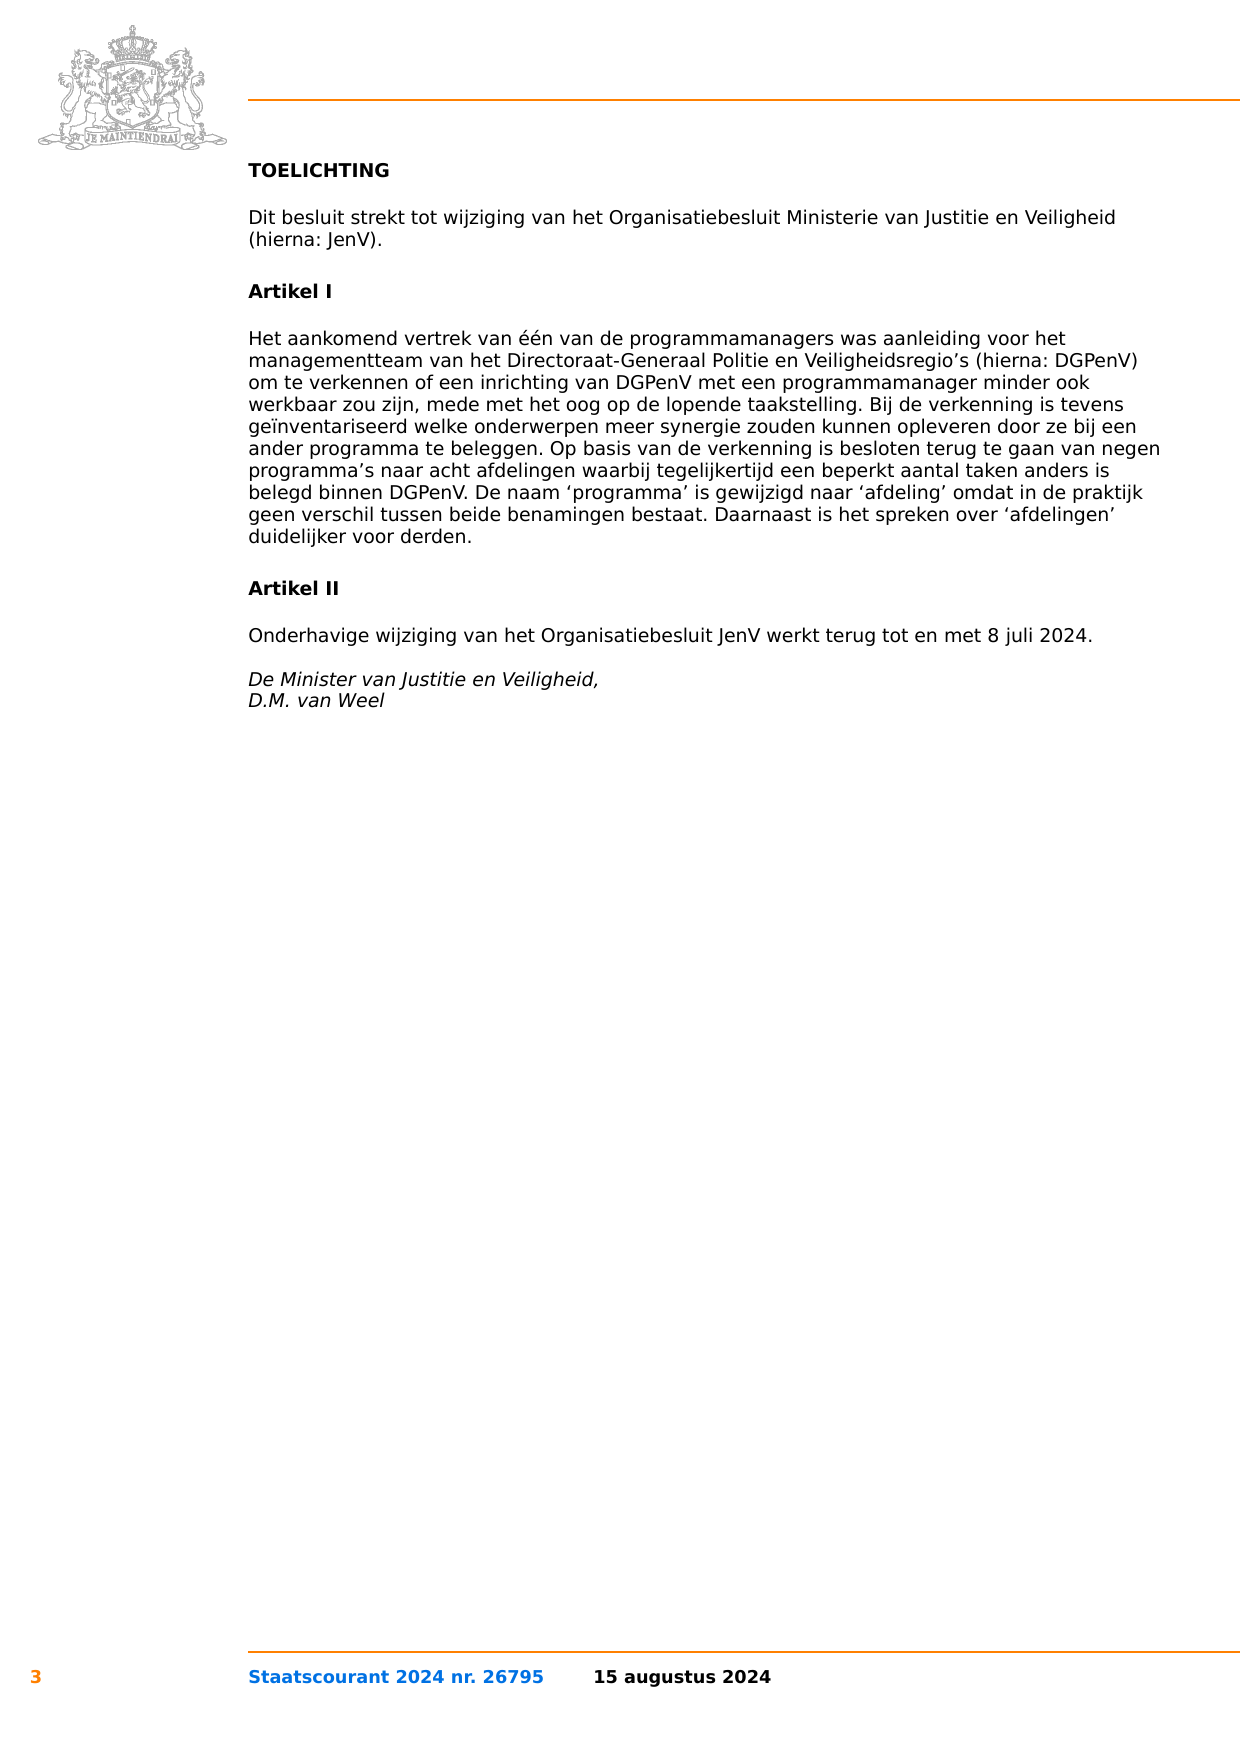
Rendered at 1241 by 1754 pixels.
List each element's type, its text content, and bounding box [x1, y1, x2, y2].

subtitle Artikel II [248, 578, 1163, 599]
text Het aankomend vertrek van één van de programmamanagers was aanleiding voor het managementteam van het Directoraat-Generaal Politie en Veiligheidsregio’s (hierna: DGPenV) om te verkennen of een inrichting van DGPenV met een programmamanager minder ook werkbaar zou zijn, mede met het oog op de lopende taakstelling. Bij de verkenning is tevens geïnventariseerd welke onderwerpen meer synergie zouden kunnen opleveren door ze bij een ander programma te beleggen. Op basis van de verkenning is besloten terug te gaan van negen programma’s naar acht afdelingen waarbij tegelijkertijd een beperkt aantal taken anders is belegd binnen DGPenV. De naam ‘programma’ is gewijzigd naar ‘afdeling’ omdat in de praktijk geen verschil tussen beide benamingen bestaat. Daarnaast is het spreken over ‘afdelingen’ duidelijker voor derden. [248, 328, 1163, 548]
picture [38, 25, 227, 150]
subtitle TOELICHTING [248, 160, 1163, 182]
text Onderhavige wijziging van het Organisatiebesluit JenV werkt terug tot en met 8 juli 2024. [248, 624, 1163, 647]
text Dit besluit strekt tot wijziging van het Organisatiebesluit Ministerie van Justitie en Veiligheid (hierna: JenV). [248, 207, 1163, 251]
text De Minister van Justitie en Veiligheid, D.M. van Weel [248, 668, 1163, 712]
subtitle Artikel I [248, 281, 1163, 303]
